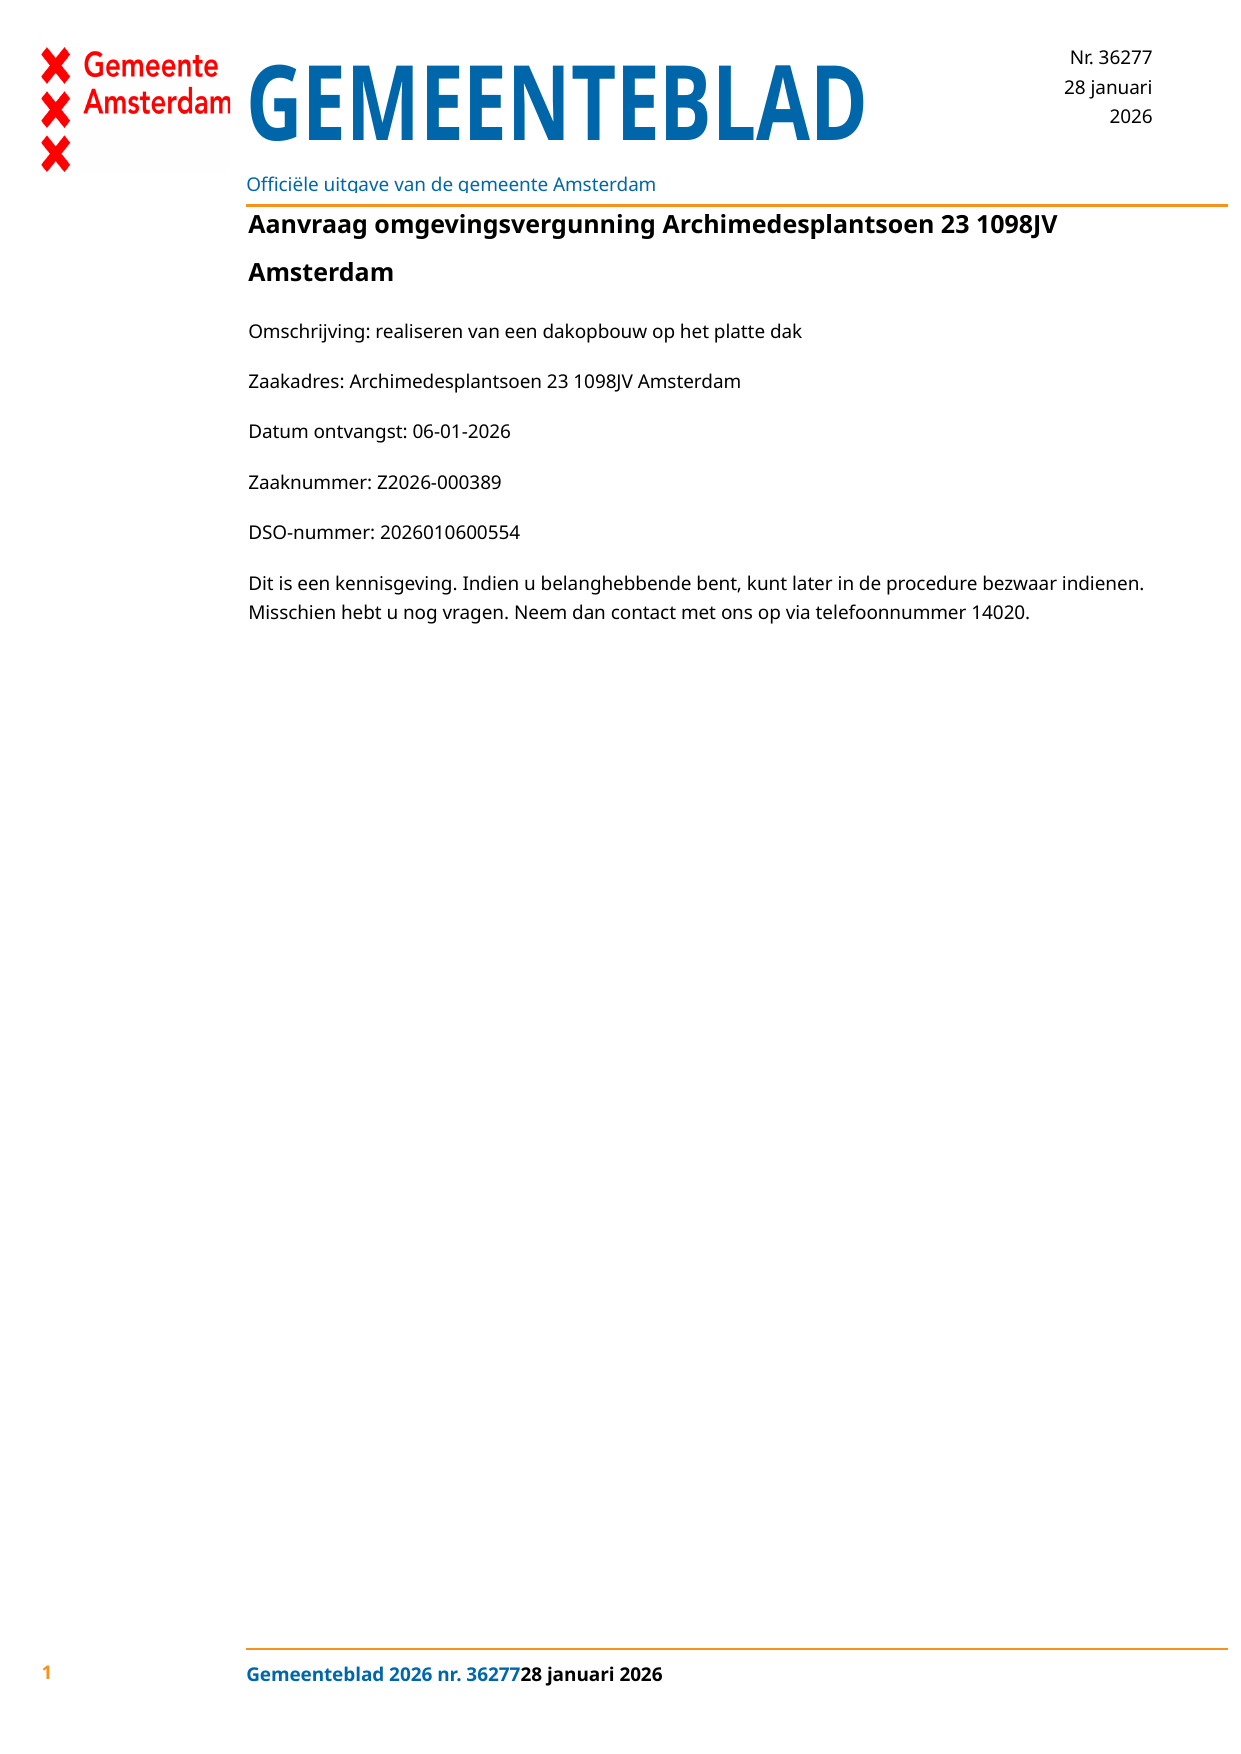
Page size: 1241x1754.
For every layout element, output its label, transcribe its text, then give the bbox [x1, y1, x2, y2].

text Zaaknummer: Z2026-000389 [248, 469, 1152, 495]
text Omschrijving: realiseren van een dakopbouw op het platte dak [248, 318, 1152, 344]
text Dit is een kennisgeving. Indien u belanghebbende bent, kunt later in de procedure bezwaar indienen. Misschien hebt u nog vragen. Neem dan contact met ons op via telefoonnummer 14020. [248, 570, 1152, 625]
text Zaakadres: Archimedesplantsoen 23 1098JV Amsterdam [248, 368, 1152, 394]
picture [41, 47, 231, 172]
text Aanvraag omgevingsvergunning Archimedesplantsoen 23 1098JV Amsterdam [248, 207, 1152, 288]
text Datum ontvangst: 06-01-2026 [248, 419, 1152, 444]
text DSO-nummer: 2026010600554 [248, 519, 1152, 545]
